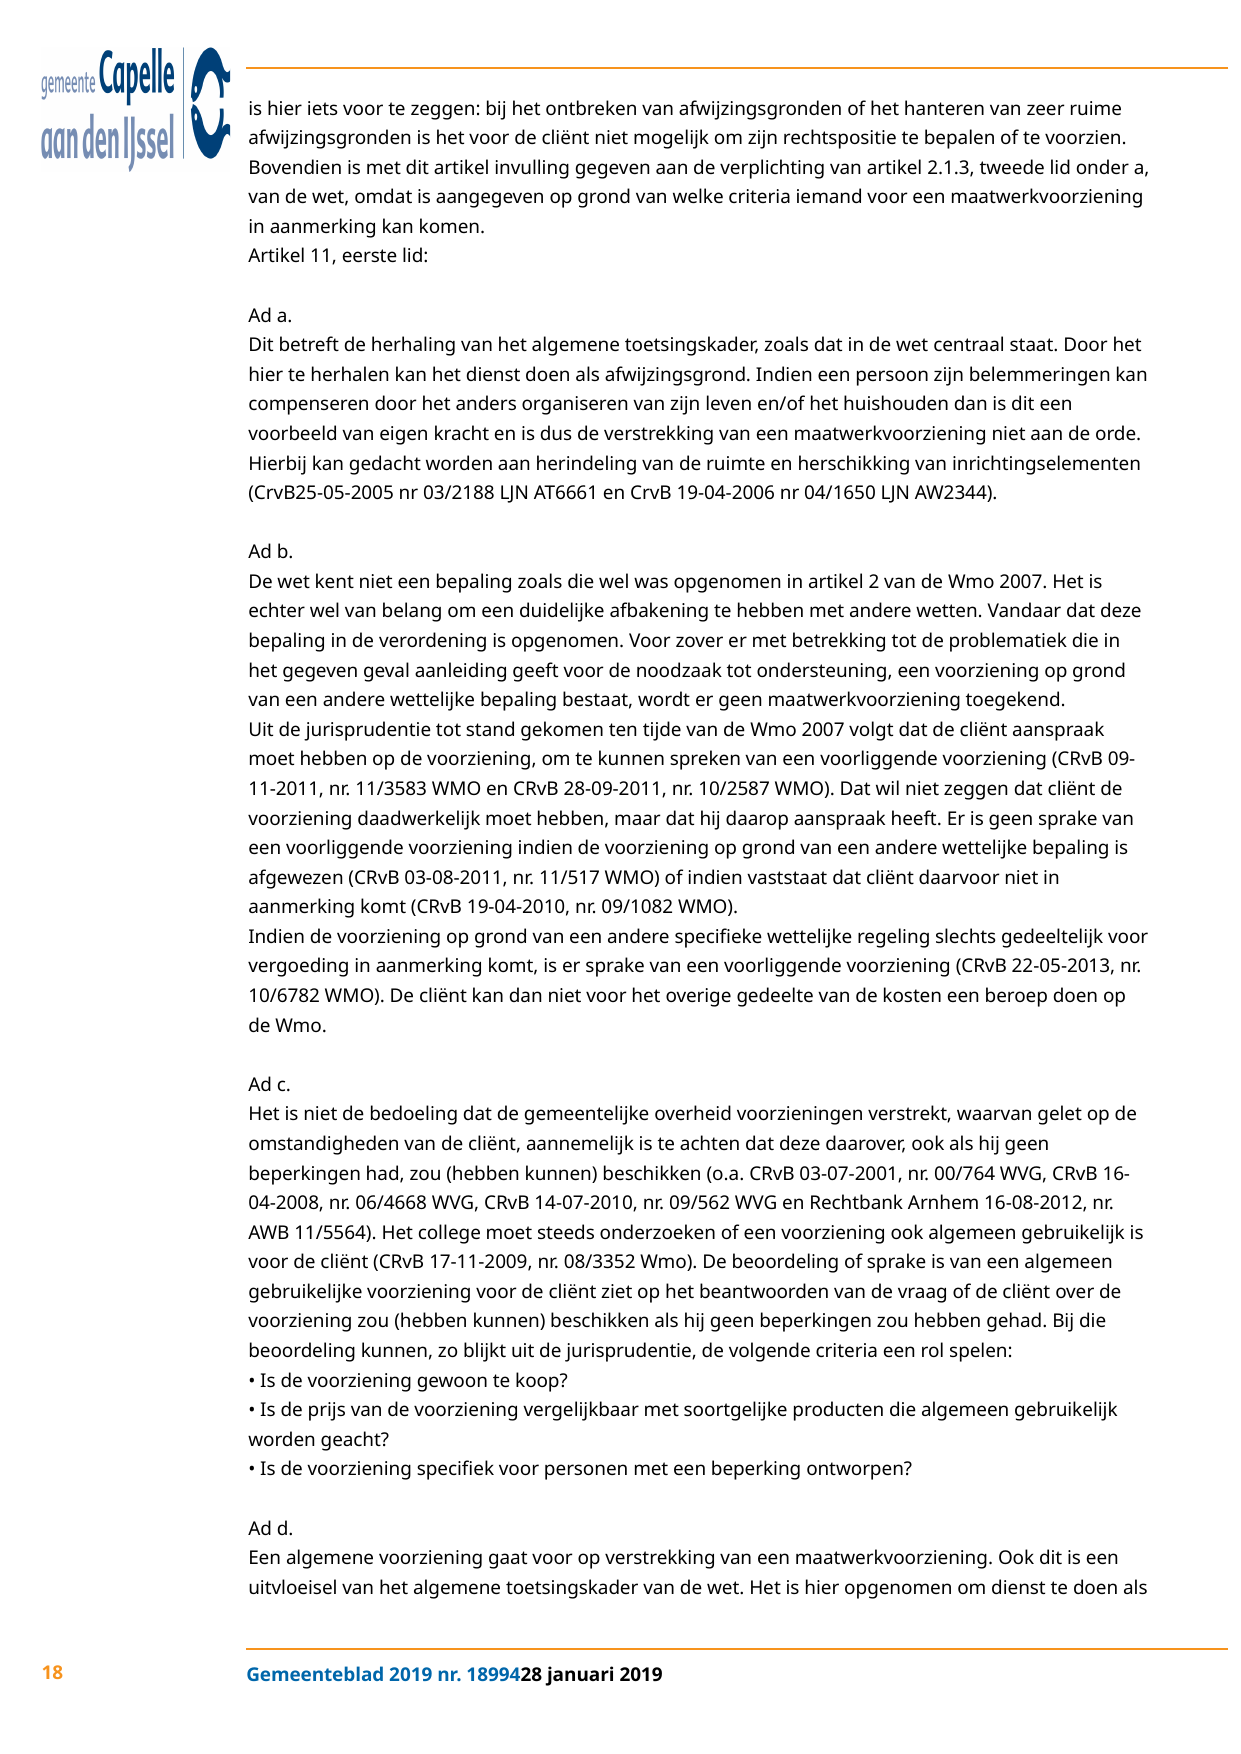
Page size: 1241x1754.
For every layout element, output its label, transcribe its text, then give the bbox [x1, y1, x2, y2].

text hier te herhalen kan het dienst doen als afwijzingsgrond. Indien een persoon zijn belemmeringen kan compenseren door het anders organiseren van zijn leven en/of het huishouden dan is dit een voorbeeld van eigen kracht en is dus de verstrekking van een maatwerkvoorziening niet aan de orde. Hierbij kan gedacht worden aan herindeling van de ruimte en herschikking van inrichtingselementen (CrvB25-05-2005 nr 03/2188 LJN AT6661 en CrvB 19-04-2006 nr 04/1650 LJN AW2344). [248, 361, 1152, 505]
text Uit de jurisprudentie tot stand gekomen ten tijde van de Wmo 2007 volgt dat de cliënt aanspraak moet hebben op de voorziening, om te kunnen spreken van een voorliggende voorziening (CRvB 09‐ 11‐2011, nr. 11/3583 WMO en CRvB 28‐09‐2011, nr. 10/2587 WMO). Dat wil niet zeggen dat cliënt de voorziening daadwerkelijk moet hebben, maar dat hij daarop aanspraak heeft. Er is geen sprake van een voorliggende voorziening indien de voorziening op grond van een andere wettelijke bepaling is afgewezen (CRvB 03‐08‐2011, nr. 11/517 WMO) of indien vaststaat dat cliënt daarvoor niet in aanmerking komt (CRvB 19‐04‐2010, nr. 09/1082 WMO). [248, 716, 1152, 919]
text De wet kent niet een bepaling zoals die wel was opgenomen in artikel 2 van de Wmo 2007. Het is echter wel van belang om een duidelijke afbakening te hebben met andere wetten. Vandaar dat deze bepaling in de verordening is opgenomen. Voor zover er met betrekking tot de problematiek die in het gegeven geval aanleiding geeft voor de noodzaak tot ondersteuning, een voorziening op grond van een andere wettelijke bepaling bestaat, wordt er geen maatwerkvoorziening toegekend. [248, 568, 1152, 712]
text Dit betreft de herhaling van het algemene toetsingskader, zoals dat in de wet centraal staat. Door het [248, 331, 1152, 357]
text Ad b. [248, 538, 1152, 564]
text • Is de voorziening specifiek voor personen met een beperking ontworpen? [248, 1456, 1152, 1481]
text Ad c. [248, 1071, 1152, 1097]
picture [41, 47, 231, 172]
text Een algemene voorziening gaat voor op verstrekking van een maatwerkvoorziening. Ook dit is een uitvloeisel van het algemene toetsingskader van de wet. Het is hier opgenomen om dienst te doen als [248, 1544, 1152, 1600]
text Artikel 11, eerste lid: [248, 243, 1152, 268]
text • Is de voorziening gewoon te koop? [248, 1367, 1152, 1393]
text Ad d. [248, 1515, 1152, 1541]
text Ad a. [248, 302, 1152, 328]
text Indien de voorziening op grond van een andere specifieke wettelijke regeling slechts gedeeltelijk voor vergoeding in aanmerking komt, is er sprake van een voorliggende voorziening (CRvB 22‐05‐2013, nr. 10/6782 WMO). De cliënt kan dan niet voor het overige gedeelte van de kosten een beroep doen op de Wmo. [248, 923, 1152, 1038]
text • Is de prijs van de voorziening vergelijkbaar met soortgelijke producten die algemeen gebruikelijk worden geacht? [248, 1396, 1152, 1452]
text Het is niet de bedoeling dat de gemeentelijke overheid voorzieningen verstrekt, waarvan gelet op de omstandigheden van de cliënt, aannemelijk is te achten dat deze daarover, ook als hij geen beperkingen had, zou (hebben kunnen) beschikken (o.a. CRvB 03‐07‐2001, nr. 00/764 WVG, CRvB 16‐04‐2008, nr. 06/4668 WVG, CRvB 14‐07‐2010, nr. 09/562 WVG en Rechtbank Arnhem 16‐08‐2012, nr. AWB 11/5564). Het college moet steeds onderzoeken of een voorziening ook algemeen gebruikelijk is voor de cliënt (CRvB 17‐11‐2009, nr. 08/3352 Wmo). De beoordeling of sprake is van een algemeen gebruikelijke voorziening voor de cliënt ziet op het beantwoorden van de vraag of de cliënt over de voorziening zou (hebben kunnen) beschikken als hij geen beperkingen zou hebben gehad. Bij die beoordeling kunnen, zo blijkt uit de jurisprudentie, de volgende criteria een rol spelen: [248, 1101, 1152, 1363]
text is hier iets voor te zeggen: bij het ontbreken van afwijzingsgronden of het hanteren van zeer ruime afwijzingsgronden is het voor de cliënt niet mogelijk om zijn rechtspositie te bepalen of te voorzien. Bovendien is met dit artikel invulling gegeven aan de verplichting van artikel 2.1.3, tweede lid onder a, van de wet, omdat is aangegeven op grond van welke criteria iemand voor een maatwerkvoorziening in aanmerking kan komen. [248, 95, 1152, 239]
